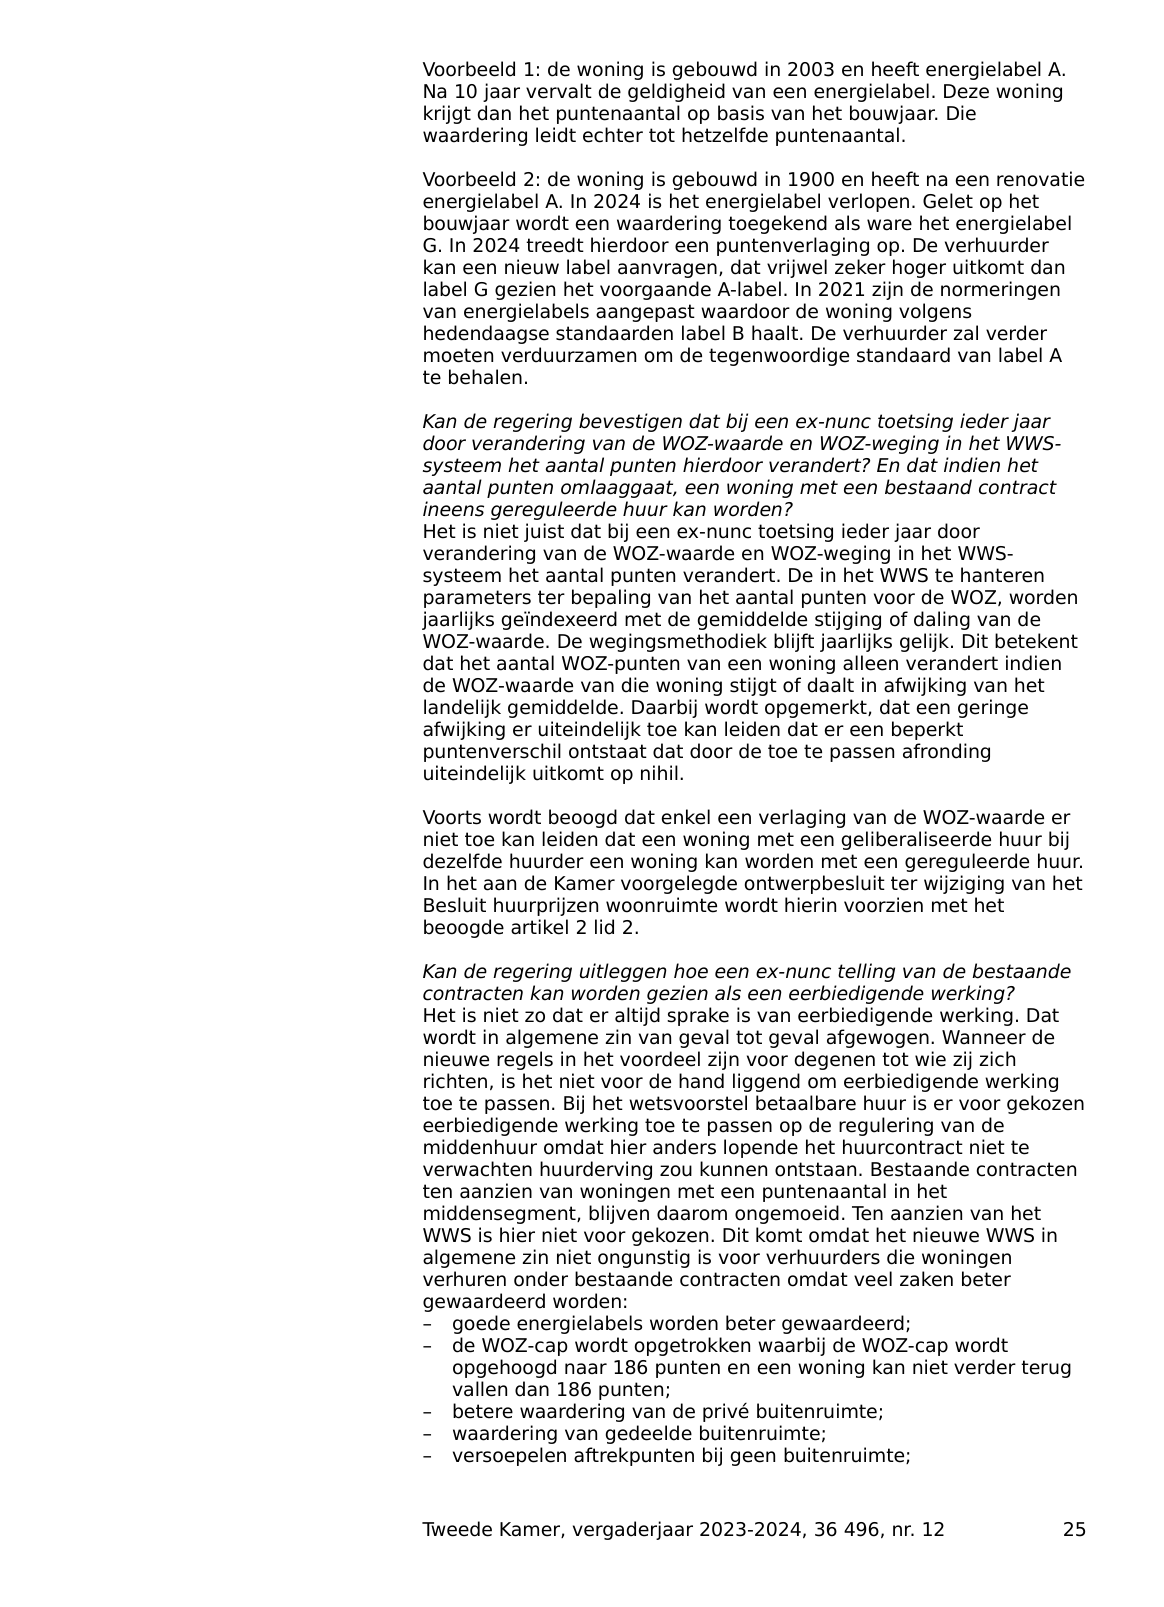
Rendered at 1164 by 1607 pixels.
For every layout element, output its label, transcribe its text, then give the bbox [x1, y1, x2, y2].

text Voorts wordt beoogd dat enkel een verlaging van de WOZ-waarde er niet toe kan leiden dat een woning met een geliberaliseerde huur bij dezelfde huurder een woning kan worden met een gereguleerde huur. In het aan de Kamer voorgelegde ontwerpbesluit ter wijziging van het Besluit huurprijzen woonruimte wordt hierin voorzien met het beoogde artikel 2 lid 2. [422, 807, 1087, 939]
text – betere waardering van de privé buitenruimte; [422, 1401, 1087, 1423]
text Kan de regering uitleggen hoe een ex-nunc telling van de bestaande contracten kan worden gezien als een eerbiedigende werking? [422, 961, 1087, 1005]
text Voorbeeld 2: de woning is gebouwd in 1900 en heeft na een renovatie energielabel A. In 2024 is het energielabel verlopen. Gelet op het bouwjaar wordt een waardering toegekend als ware het energielabel G. In 2024 treedt hierdoor een puntenverlaging op. De verhuurder kan een nieuw label aanvragen, dat vrijwel zeker hoger uitkomt dan label G gezien het voorgaande A-label. In 2021 zijn de normeringen van energielabels aangepast waardoor de woning volgens hedendaagse standaarden label B haalt. De verhuurder zal verder moeten verduurzamen om de tegenwoordige standaard van label A te behalen. [422, 169, 1087, 389]
text – versoepelen aftrekpunten bij geen buitenruimte; [422, 1444, 1087, 1467]
text Het is niet juist dat bij een ex-nunc toetsing ieder jaar door verandering van de WOZ-waarde en WOZ-weging in het WWS-systeem het aantal punten verandert. De in het WWS te hanteren parameters ter bepaling van het aantal punten voor de WOZ, worden jaarlijks geïndexeerd met de gemiddelde stijging of daling van de WOZ-waarde. De wegingsmethodiek blijft jaarlijks gelijk. Dit betekent dat het aantal WOZ-punten van een woning alleen verandert indien de WOZ-waarde van die woning stijgt of daalt in afwijking van het landelijk gemiddelde. Daarbij wordt opgemerkt, dat een geringe afwijking er uiteindelijk toe kan leiden dat er een beperkt puntenverschil ontstaat dat door de toe te passen afronding uiteindelijk uitkomt op nihil. [422, 521, 1087, 785]
text Het is niet zo dat er altijd sprake is van eerbiedigende werking. Dat wordt in algemene zin van geval tot geval afgewogen. Wanneer de nieuwe regels in het voordeel zijn voor degenen tot wie zij zich richten, is het niet voor de hand liggend om eerbiedigende werking toe te passen. Bij het wetsvoorstel betaalbare huur is er voor gekozen eerbiedigende werking toe te passen op de regulering van de middenhuur omdat hier anders lopende het huurcontract niet te verwachten huurderving zou kunnen ontstaan. Bestaande contracten ten aanzien van woningen met een puntenaantal in het middensegment, blijven daarom ongemoeid. Ten aanzien van het WWS is hier niet voor gekozen. Dit komt omdat het nieuwe WWS in algemene zin niet ongunstig is voor verhuurders die woningen verhuren onder bestaande contracten omdat veel zaken beter gewaardeerd worden: [422, 1005, 1087, 1313]
text – goede energielabels worden beter gewaardeerd; [422, 1313, 1087, 1335]
text Voorbeeld 1: de woning is gebouwd in 2003 en heeft energielabel A. Na 10 jaar vervalt de geldigheid van een energielabel. Deze woning krijgt dan het puntenaantal op basis van het bouwjaar. Die waardering leidt echter tot hetzelfde puntenaantal. [422, 59, 1087, 147]
text – de WOZ-cap wordt opgetrokken waarbij de WOZ-cap wordt opgehoogd naar 186 punten en een woning kan niet verder terug vallen dan 186 punten; [422, 1335, 1087, 1401]
text – waardering van gedeelde buitenruimte; [422, 1423, 1087, 1444]
text Kan de regering bevestigen dat bij een ex-nunc toetsing ieder jaar door verandering van de WOZ-waarde en WOZ-weging in het WWS-systeem het aantal punten hierdoor verandert? En dat indien het aantal punten omlaaggaat, een woning met een bestaand contract ineens gereguleerde huur kan worden? [422, 411, 1087, 521]
